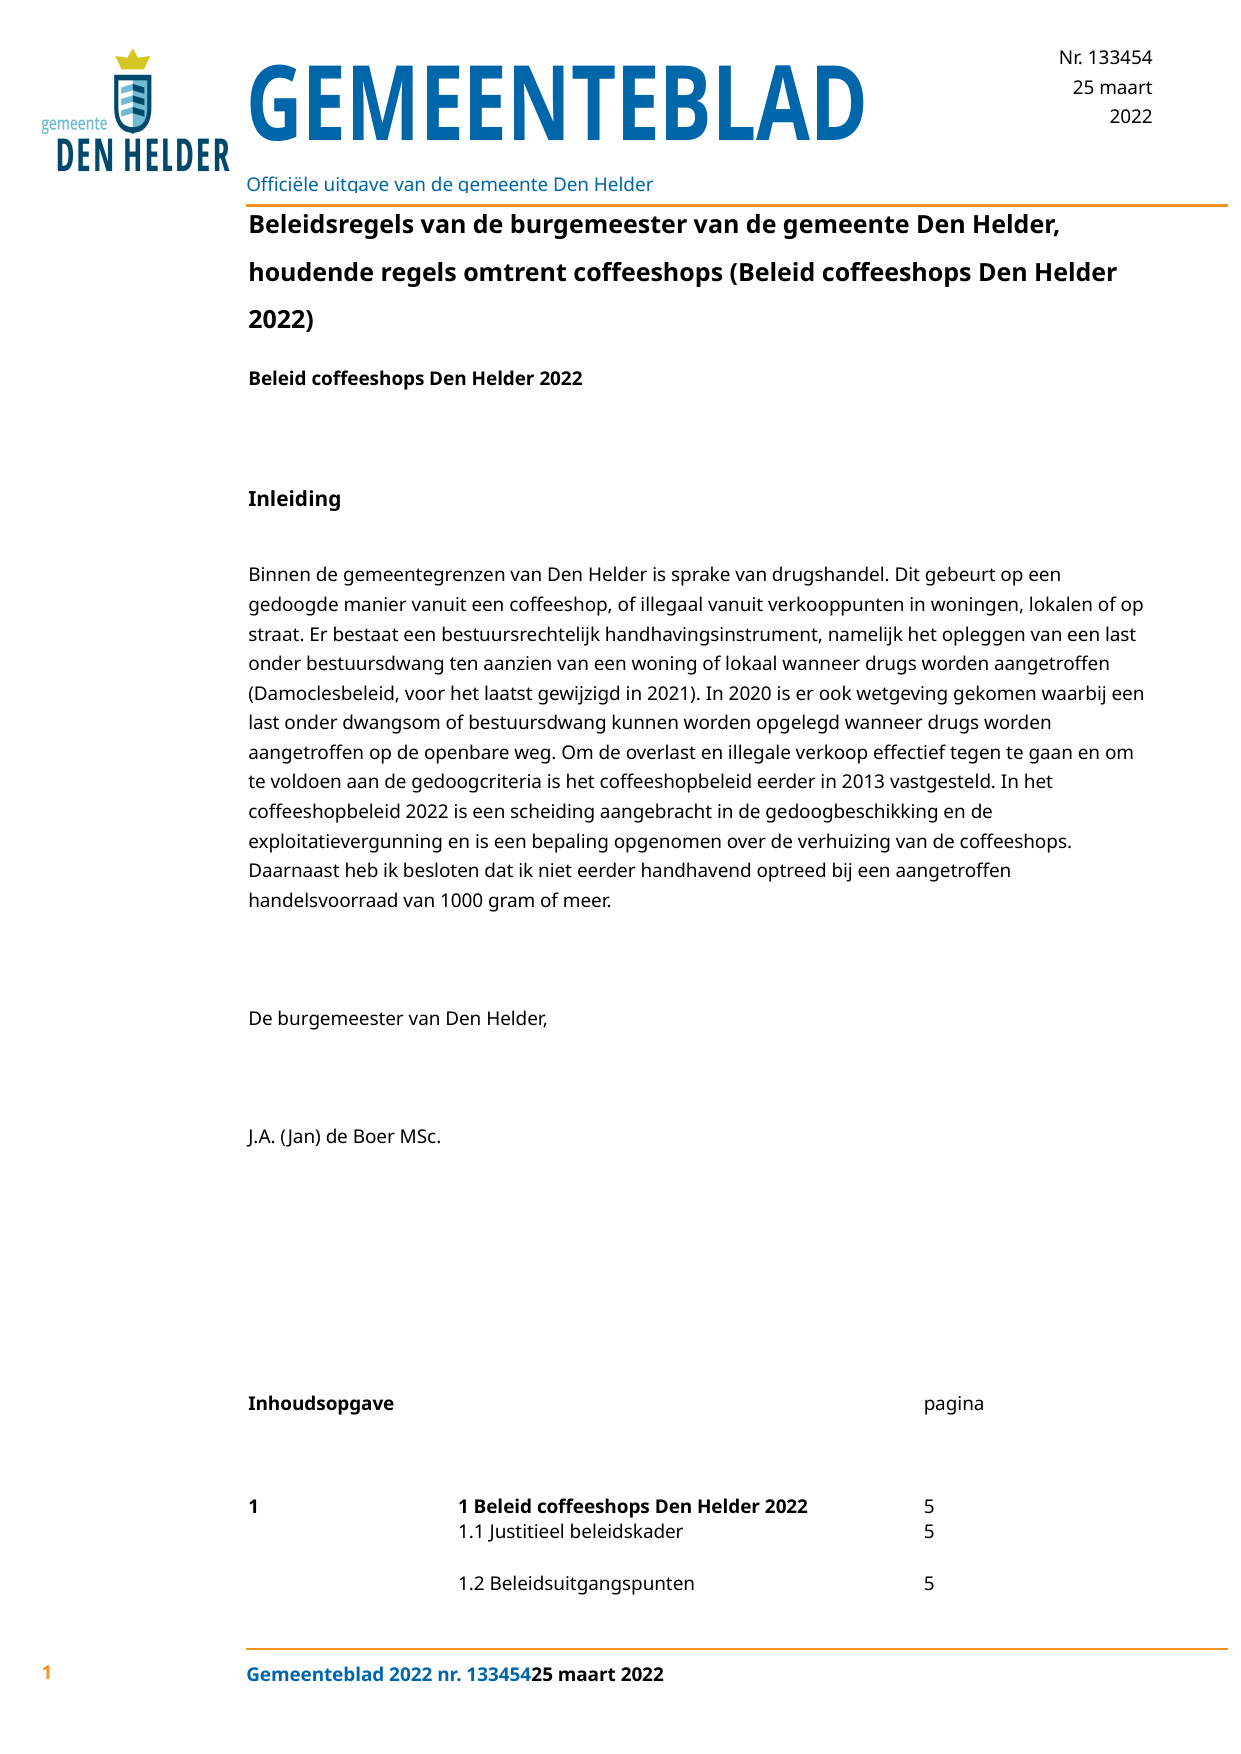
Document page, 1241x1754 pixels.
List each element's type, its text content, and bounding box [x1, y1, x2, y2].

picture [182, 144, 187, 165]
table_cell 1 Beleid coffeeshops Den Helder 2022 [458, 1493, 923, 1519]
table_cell [924, 1544, 1152, 1570]
table_cell [248, 1441, 458, 1467]
table_cell [458, 1467, 923, 1493]
picture [100, 154, 106, 172]
table_cell [458, 1416, 923, 1441]
table_cell [924, 1467, 1152, 1493]
table_cell [248, 1544, 458, 1570]
picture [130, 157, 135, 172]
table_cell [458, 1544, 923, 1570]
text De burgemeester van Den Helder, [248, 1005, 1152, 1031]
table_cell [248, 1570, 458, 1596]
table_cell [248, 1519, 458, 1544]
table_header Inhoudsopgave [248, 1390, 458, 1416]
table_cell 5 [924, 1519, 1152, 1544]
table_cell [924, 1416, 1152, 1441]
table_cell 5 [924, 1493, 1152, 1519]
picture [220, 160, 224, 172]
table_cell 1.2 Beleidsuitgangspunten [458, 1570, 923, 1596]
table_header [458, 1390, 923, 1416]
table_cell 5 [924, 1570, 1152, 1596]
table_cell [458, 1441, 923, 1467]
text Beleidsregels van de burgemeester van de gemeente Den Helder, houdende regels omtrent coffeeshops (Beleid coffeeshops Den Helder 2022) [248, 207, 1152, 336]
table_header pagina [924, 1390, 1152, 1416]
table_cell 1.1 Justitieel beleidskader [458, 1519, 923, 1544]
table_cell [924, 1441, 1152, 1467]
table_cell [248, 1416, 458, 1441]
text Binnen de gemeentegrenzen van Den Helder is sprake van drugshandel. Dit gebeurt op een gedoogde manier vanuit een coffeeshop, of illegaal vanuit verkooppunten in woningen, lokalen of op straat. Er bestaat een bestuursrechtelijk handhavingsinstrument, namelijk het opleggen van een last onder bestuursdwang ten aanzien van een woning of lokaal wanneer drugs worden aangetroffen (Damoclesbeleid, voor het laatst gewijzigd in 2021). In 2020 is er ook wetgeving gekomen waarbij een last onder dwangsom of bestuursdwang kunnen worden opgelegd wanneer drugs worden aangetroffen op de openbare weg. Om de overlast en illegale verkoop effectief tegen te gaan en om te voldoen aan de gedoogcriteria is het coffeeshopbeleid eerder in 2013 vastgesteld. In het coffeeshopbeleid 2022 is een scheiding aangebracht in de gedoogbeschikking en de exploitatievergunning en is een bepaling opgenomen over de verhuizing van de coffeeshops. Daarnaast heb ik besloten dat ik niet eerder handhavend optreed bij een aangetroffen handelsvoorraad van 1000 gram of meer. [248, 562, 1152, 913]
picture [41, 47, 231, 172]
table_cell [248, 1467, 458, 1493]
text Inleiding [248, 484, 1152, 512]
text J.A. (Jan) de Boer MSc. [248, 1124, 1152, 1149]
table_cell 1 [248, 1493, 458, 1519]
text Beleid coffeeshops Den Helder 2022 [248, 366, 1152, 391]
picture [63, 144, 68, 165]
